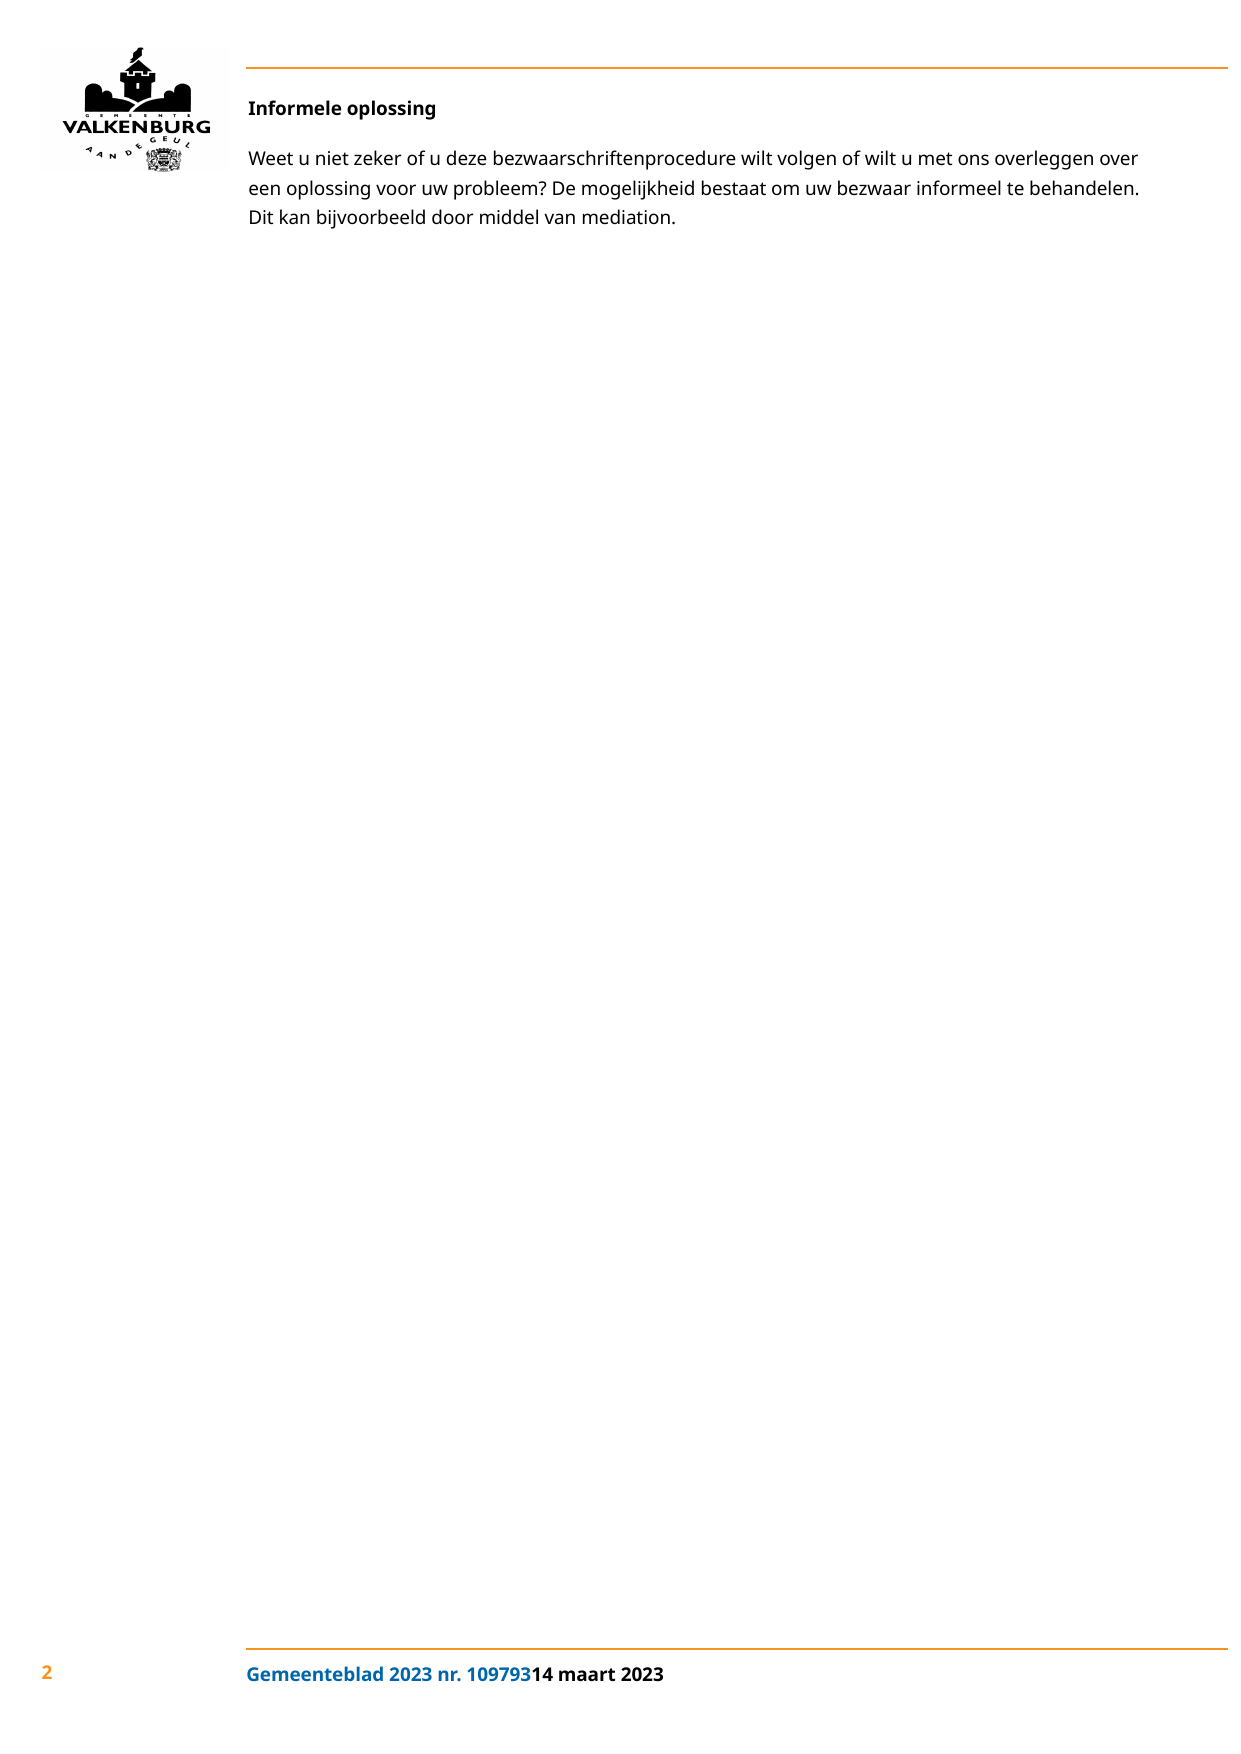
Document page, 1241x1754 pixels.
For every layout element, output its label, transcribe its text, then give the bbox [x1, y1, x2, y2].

text Informele oplossing [248, 95, 1152, 121]
text Weet u niet zeker of u deze bezwaarschriftenprocedure wilt volgen of wilt u met ons overleggen over een oplossing voor uw probleem? De mogelijkheid bestaat om uw bezwaar informeel te behandelen. Dit kan bijvoorbeeld door middel van mediation. [248, 145, 1152, 230]
picture [41, 47, 231, 172]
